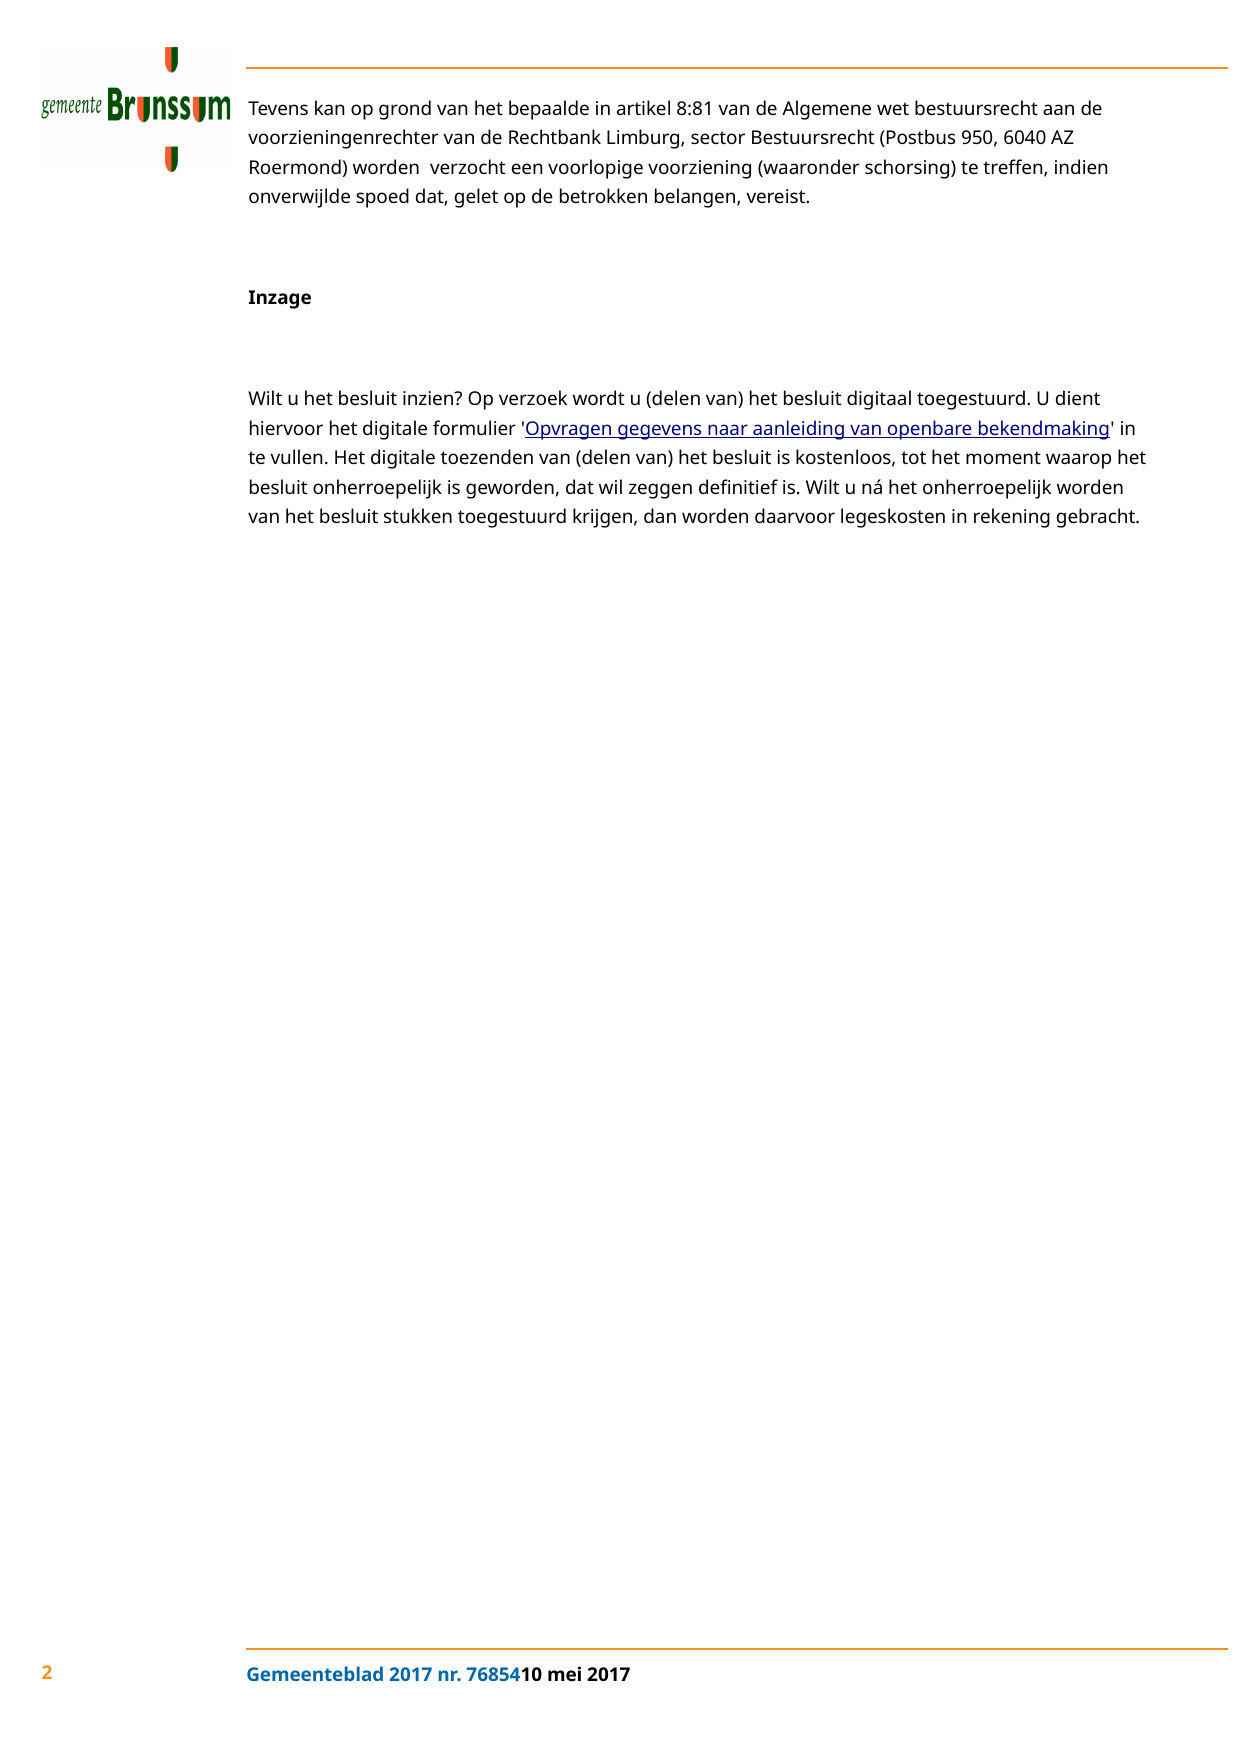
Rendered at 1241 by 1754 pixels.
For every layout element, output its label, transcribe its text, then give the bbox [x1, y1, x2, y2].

text Inzage [248, 284, 1152, 310]
text Tevens kan op grond van het bepaalde in artikel 8:81 van de Algemene wet bestuursrecht aan de voorzieningenrechter van de Rechtbank Limburg, sector Bestuursrecht (Postbus 950, 6040 AZ Roermond) worden verzocht een voorlopige voorziening (waaronder schorsing) te treffen, indien onverwijlde spoed dat, gelet op de betrokken belangen, vereist. [248, 95, 1152, 209]
picture [41, 47, 231, 172]
text Wilt u het besluit inzien? Op verzoek wordt u (delen van) het besluit digitaal toegestuurd. U dient hiervoor het digitale formulier 'Opvragen gegevens naar aanleiding van openbare bekendmaking' in te vullen. Het digitale toezenden van (delen van) het besluit is kostenloos, tot het moment waarop het besluit onherroepelijk is geworden, dat wil zeggen definitief is. Wilt u ná het onherroepelijk worden van het besluit stukken toegestuurd krijgen, dan worden daarvoor legeskosten in rekening gebracht. [248, 385, 1152, 529]
